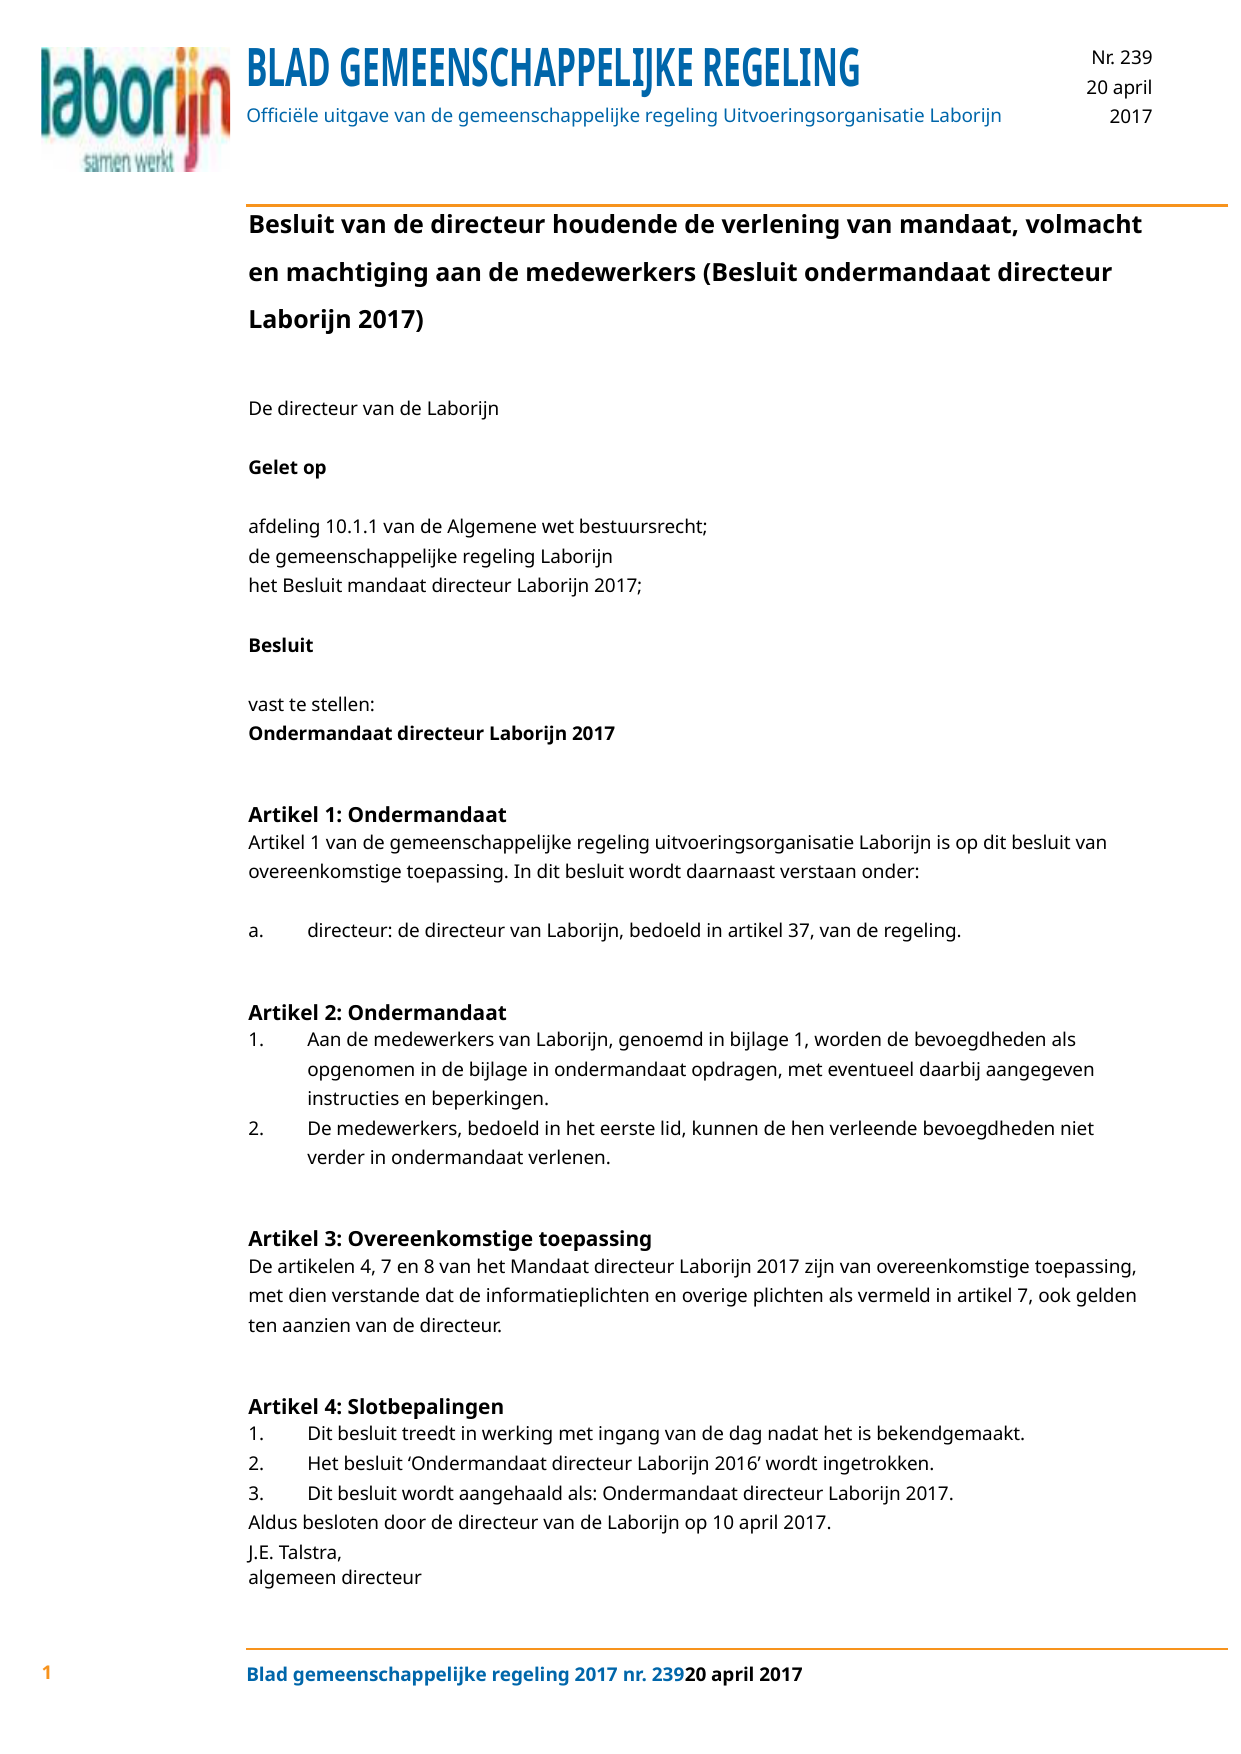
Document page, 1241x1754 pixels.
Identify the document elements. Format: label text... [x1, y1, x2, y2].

text Gelet op [248, 454, 1152, 480]
text afdeling 10.1.1 van de Algemene wet bestuursrecht; [248, 513, 1152, 539]
text De artikelen 4, 7 en 8 van het Mandaat directeur Laborijn 2017 zijn van overeenkomstige toepassing, met dien verstande dat de informatieplichten en overige plichten als vermeld in artikel 7, ook gelden ten aanzien van de directeur. [248, 1253, 1152, 1338]
text Artikel 1: Ondermandaat [248, 801, 1152, 829]
list directeur: de directeur van Laborijn, bedoeld in artikel 37, van de regeling. [248, 918, 1152, 943]
text Besluit van de directeur houdende de verlening van mandaat, volmacht en machtiging aan de medewerkers (Besluit ondermandaat directeur Laborijn 2017) [248, 207, 1152, 336]
text Besluit [248, 632, 1152, 657]
text het Besluit mandaat directeur Laborijn 2017; [248, 573, 1152, 598]
text vast te stellen: [248, 691, 1152, 717]
list Het besluit ‘Ondermandaat directeur Laborijn 2016’ wordt ingetrokken. [248, 1450, 1152, 1476]
text Artikel 4: Slotbepalingen [248, 1392, 1152, 1421]
list Dit besluit treedt in werking met ingang van de dag nadat het is bekendgemaakt. [248, 1421, 1152, 1446]
text J.E. Talstra, [248, 1539, 1152, 1564]
text Ondermandaat directeur Laborijn 2017 [248, 721, 1152, 746]
list Dit besluit wordt aangehaald als: Ondermandaat directeur Laborijn 2017. [248, 1480, 1152, 1505]
text Artikel 1 van de gemeenschappelijke regeling uitvoeringsorganisatie Laborijn is op dit besluit van overeenkomstige toepassing. In dit besluit wordt daarnaast verstaan onder: [248, 829, 1152, 884]
text algemeen directeur [248, 1564, 1152, 1590]
text Artikel 3: Overeenkomstige toepassing [248, 1224, 1152, 1253]
picture [41, 47, 231, 172]
list De medewerkers, bedoeld in het eerste lid, kunnen de hen verleende bevoegdheden niet verder in ondermandaat verlenen. [248, 1115, 1152, 1170]
list Aan de medewerkers van Laborijn, genoemd in bijlage 1, worden de bevoegdheden als opgenomen in de bijlage in ondermandaat opdragen, met eventueel daarbij aangegeven instructies en beperkingen. [248, 1026, 1152, 1111]
text de gemeenschappelijke regeling Laborijn [248, 543, 1152, 569]
text Aldus besloten door de directeur van de Laborijn op 10 april 2017. [248, 1509, 1152, 1535]
text De directeur van de Laborijn [248, 395, 1152, 421]
text Artikel 2: Ondermandaat [248, 998, 1152, 1026]
